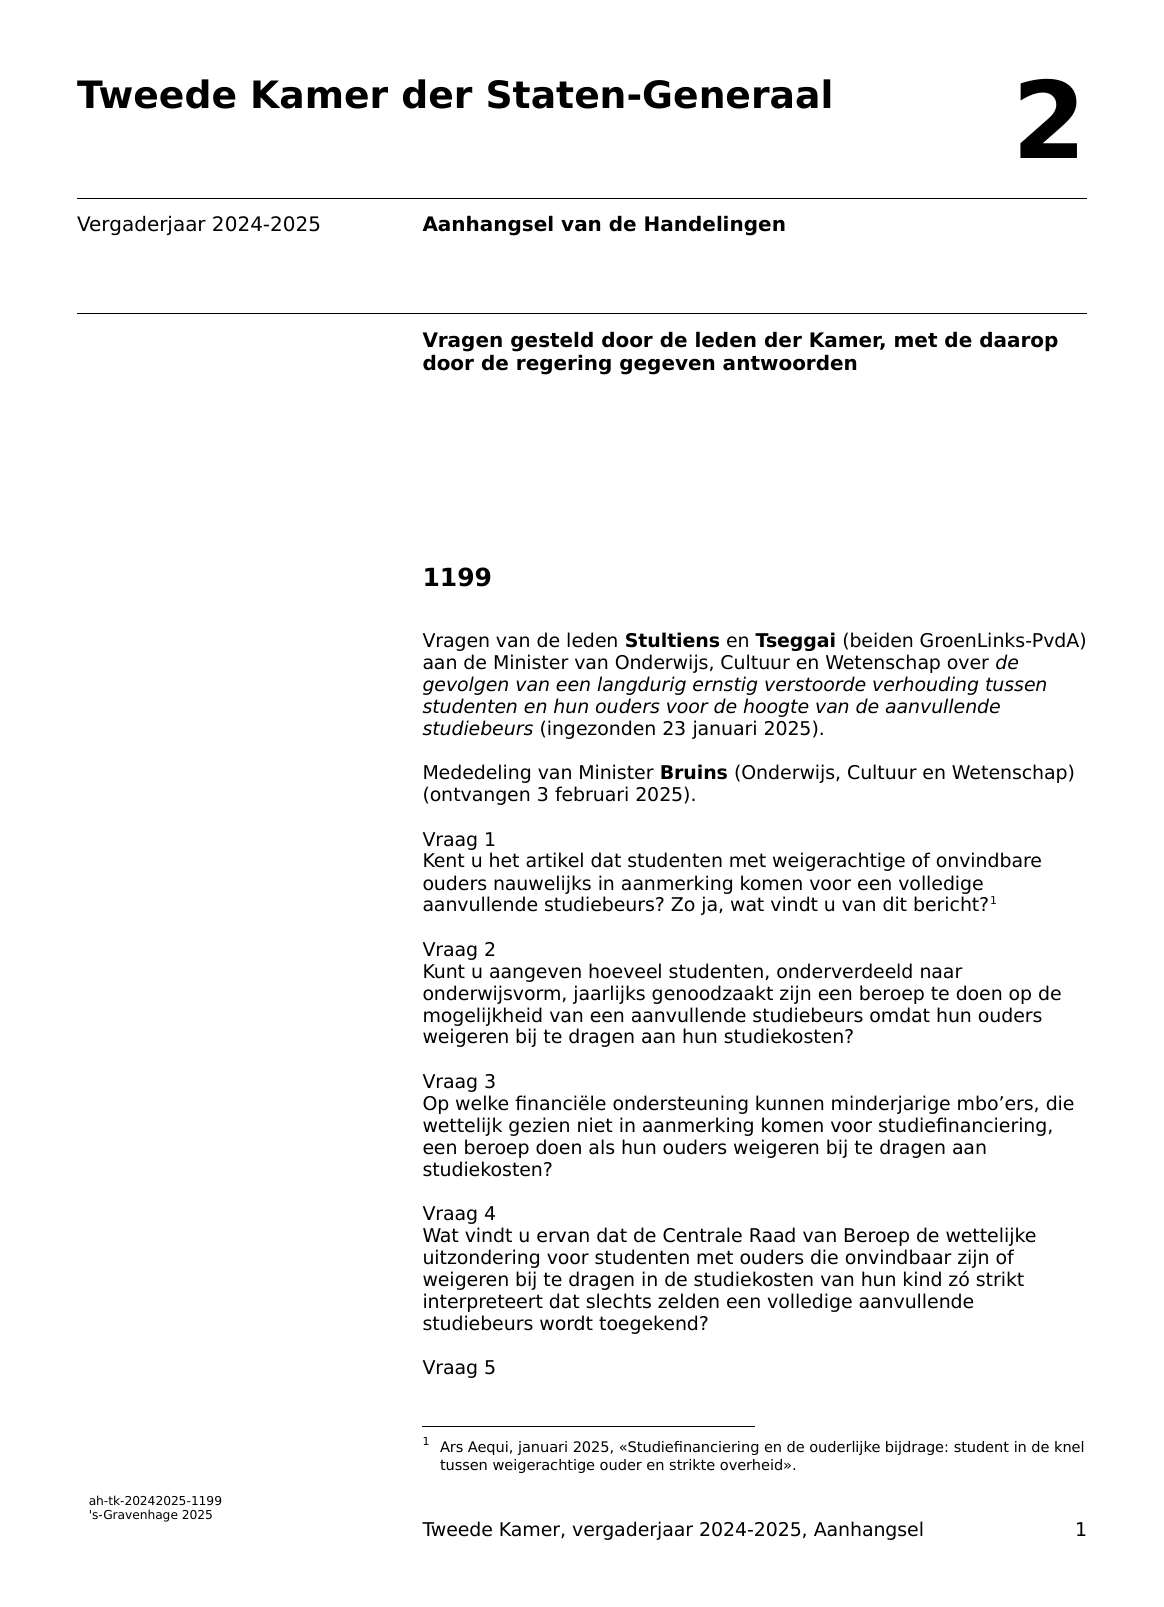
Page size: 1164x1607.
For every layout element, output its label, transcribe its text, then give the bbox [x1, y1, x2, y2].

text Vraag 5 [422, 1357, 1087, 1379]
table_cell Vragen gesteld door de leden der Kamer, met de daarop door de regering gegeven antwoorden [422, 314, 1087, 375]
table_header Tweede Kamer der Staten-Generaal [77, 59, 886, 198]
table_cell Vergaderjaar 2024-2025 [77, 199, 422, 313]
text Vragen van de leden Stultiens en Tseggai (beiden GroenLinks-PvdA) aan de Minister van Onderwijs, Cultuur en Wetenschap over de gevolgen van een langdurig ernstig verstoorde verhouding tussen studenten en hun ouders voor de hoogte van de aanvullende studiebeurs (ingezonden 23 januari 2025). [422, 630, 1087, 740]
text Kunt u aangeven hoeveel studenten, onderverdeeld naar onderwijsvorm, jaarlijks genoodzaakt zijn een beroep te doen op de mogelijkheid van een aanvullende studiebeurs omdat hun ouders weigeren bij te dragen aan hun studiekosten? [422, 961, 1087, 1048]
text Kent u het artikel dat studenten met weigerachtige of onvindbare ouders nauwelijks in aanmerking komen voor een volledige aanvullende studiebeurs? Zo ja, wat vindt u van dit bericht? [422, 850, 1087, 916]
table_header 2 [886, 59, 1087, 198]
text Vraag 2 [422, 938, 1087, 961]
text 's-Gravenhage 2025 [88, 1508, 323, 1522]
text Vraag 3 [422, 1071, 1087, 1093]
text Wat vindt u ervan dat de Centrale Raad van Beroep de wettelijke uitzondering voor studenten met ouders die onvindbaar zijn of weigeren bij te dragen in de studiekosten van hun kind zó strikt interpreteert dat slechts zelden een volledige aanvullende studiebeurs wordt toegekend? [422, 1225, 1087, 1334]
text 1199 [422, 563, 1087, 592]
table_cell [77, 314, 422, 375]
table_cell Aanhangsel van de Handelingen [422, 199, 1087, 313]
text Op welke financiële ondersteuning kunnen minderjarige mbo’ers, die wettelijk gezien niet in aanmerking komen voor studiefinanciering, een beroep doen als hun ouders weigeren bij te dragen aan studiekosten? [422, 1093, 1087, 1181]
text Vraag 1 [422, 828, 1087, 850]
text Ars Aequi, januari 2025, «Studiefinanciering en de ouderlijke bijdrage: student in de knel tussen weigerachtige ouder en strikte overheid». [422, 1435, 1087, 1474]
text Mededeling van Minister Bruins (Onderwijs, Cultuur en Wetenschap) (ontvangen 3 februari 2025). [422, 762, 1087, 806]
text ah-tk-20242025-1199 [88, 1494, 323, 1508]
text Vraag 4 [422, 1203, 1087, 1225]
